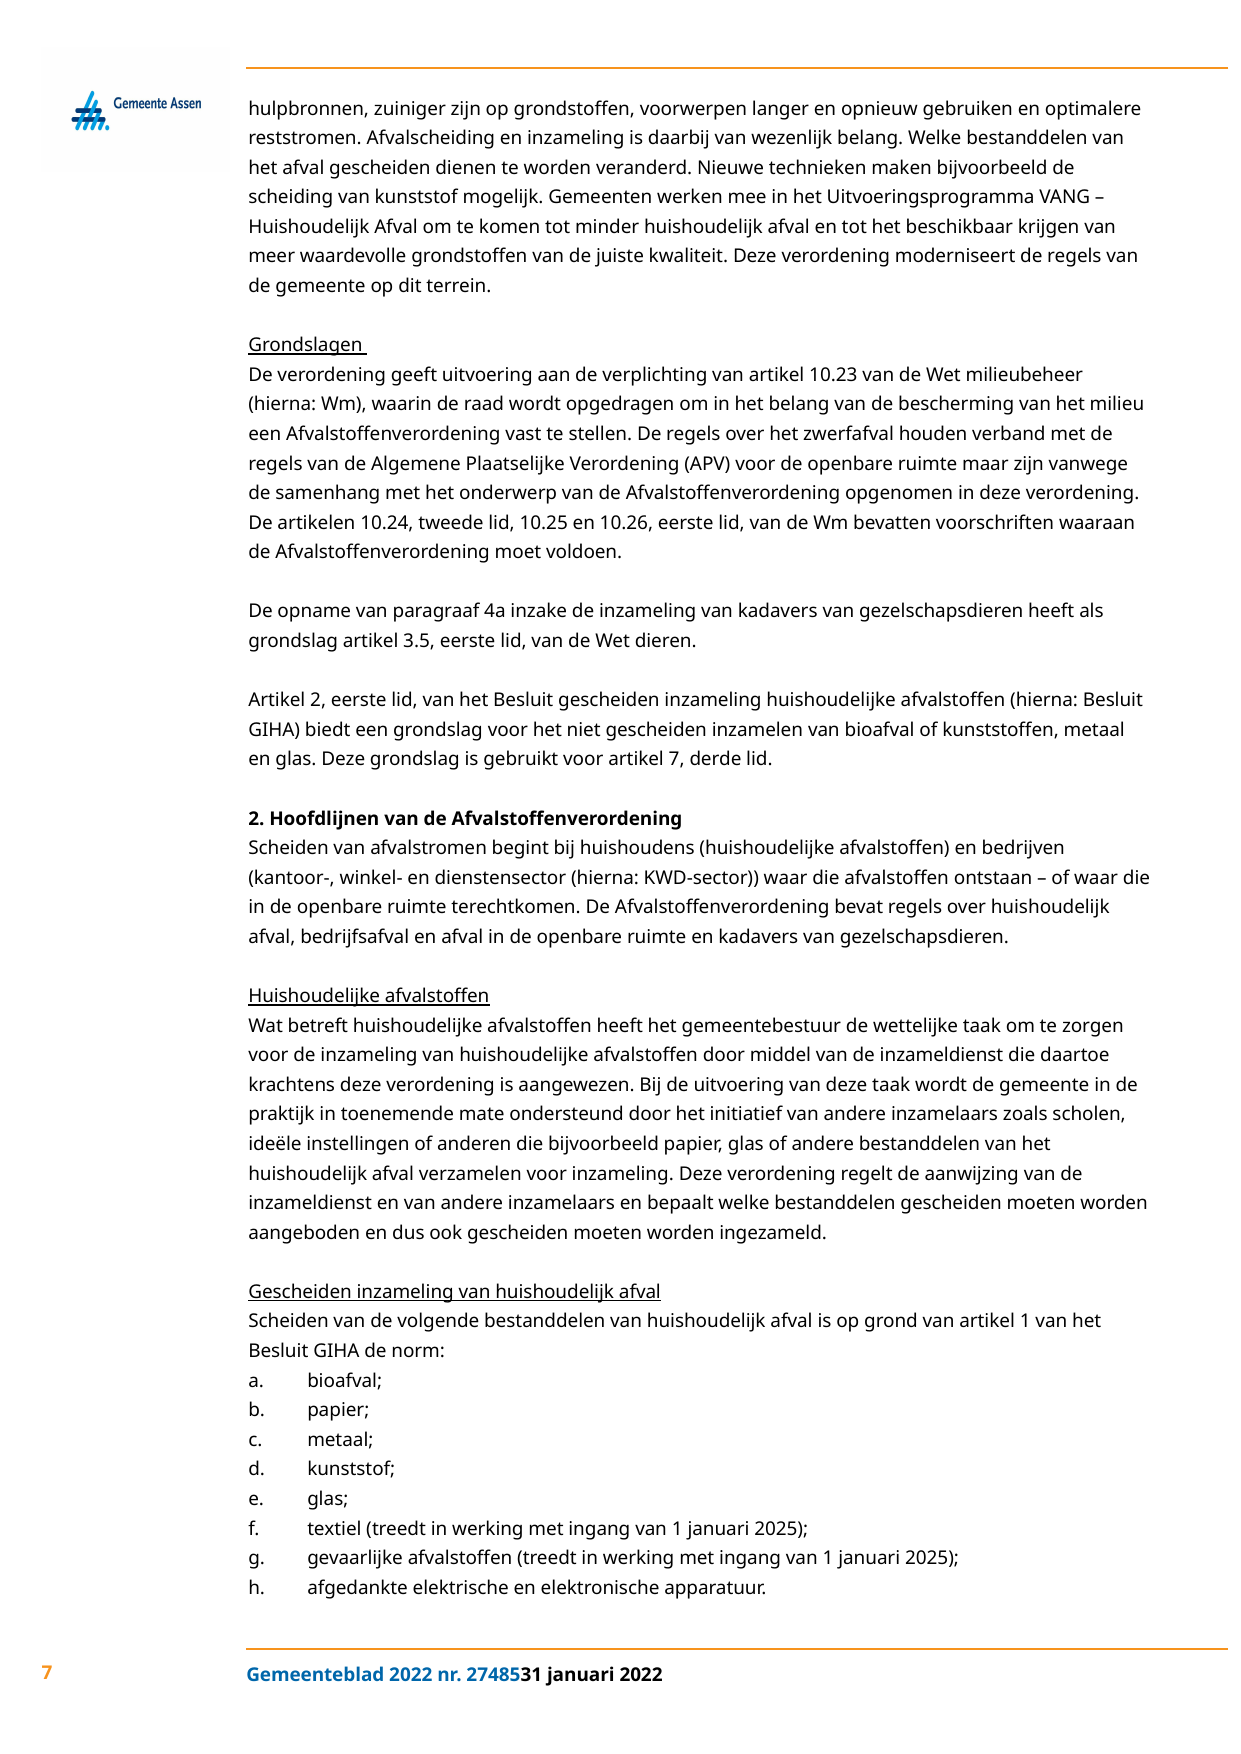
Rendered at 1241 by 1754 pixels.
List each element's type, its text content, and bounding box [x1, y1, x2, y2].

list kunststof; [248, 1456, 1152, 1481]
list gevaarlijke afvalstoffen (treedt in werking met ingang van 1 januari 2025); [248, 1544, 1152, 1570]
text Wat betreft huishoudelijke afvalstoffen heeft het gemeentebestuur de wettelijke taak om te zorgen voor de inzameling van huishoudelijke afvalstoffen door middel van de inzameldienst die daartoe krachtens deze verordening is aangewezen. Bij de uitvoering van deze taak wordt de gemeente in de praktijk in toenemende mate ondersteund door het initiatief van andere inzamelaars zoals scholen, ideële instellingen of anderen die bijvoorbeeld papier, glas of andere bestanddelen van het huishoudelijk afval verzamelen voor inzameling. Deze verordening regelt de aanwijzing van de inzameldienst en van andere inzamelaars en bepaalt welke bestanddelen gescheiden moeten worden aangeboden en dus ook gescheiden moeten worden ingezameld. [248, 1012, 1152, 1245]
text Gescheiden inzameling van huishoudelijk afval [248, 1278, 1152, 1304]
text Scheiden van de volgende bestanddelen van huishoudelijk afval is op grond van artikel 1 van het Besluit GIHA de norm: [248, 1308, 1152, 1363]
list papier; [248, 1396, 1152, 1422]
text Scheiden van afvalstromen begint bij huishoudens (huishoudelijke afvalstoffen) en bedrijven (kantoor-, winkel- en dienstensector (hierna: KWD-sector)) waar die afvalstoffen ontstaan – of waar die in de openbare ruimte terechtkomen. De Afvalstoffenverordening bevat regels over huishoudelijk afval, bedrijfsafval en afval in de openbare ruimte en kadavers van gezelschapsdieren. [248, 834, 1152, 949]
text hulpbronnen, zuiniger zijn op grondstoffen, voorwerpen langer en opnieuw gebruiken en optimalere reststromen. Afvalscheiding en inzameling is daarbij van wezenlijk belang. Welke bestanddelen van het afval gescheiden dienen te worden veranderd. Nieuwe technieken maken bijvoorbeeld de scheiding van kunststof mogelijk. Gemeenten werken mee in het Uitvoeringsprogramma VANG – Huishoudelijk Afval om te komen tot minder huishoudelijk afval en tot het beschikbaar krijgen van meer waardevolle grondstoffen van de juiste kwaliteit. Deze verordening moderniseert de regels van de gemeente op dit terrein. [248, 95, 1152, 298]
list glas; [248, 1485, 1152, 1511]
text De opname van paragraaf 4a inzake de inzameling van kadavers van gezelschapsdieren heeft als grondslag artikel 3.5, eerste lid, van de Wet dieren. [248, 598, 1152, 653]
list textiel (treedt in werking met ingang van 1 januari 2025); [248, 1515, 1152, 1541]
text 2. Hoofdlijnen van de Afvalstoffenverordening [248, 805, 1152, 831]
list metaal; [248, 1426, 1152, 1452]
text De verordening geeft uitvoering aan de verplichting van artikel 10.23 van de Wet milieubeheer (hierna: Wm), waarin de raad wordt opgedragen om in het belang van de bescherming van het milieu een Afvalstoffenverordening vast te stellen. De regels over het zwerfafval houden verband met de regels van de Algemene Plaatselijke Verordening (APV) voor de openbare ruimte maar zijn vanwege de samenhang met het onderwerp van de Afvalstoffenverordening opgenomen in deze verordening. De artikelen 10.24, tweede lid, 10.25 en 10.26, eerste lid, van de Wm bevatten voorschriften waaraan de Afvalstoffenverordening moet voldoen. [248, 361, 1152, 564]
picture [41, 47, 231, 172]
list afgedankte elektrische en elektronische apparatuur. [248, 1574, 1152, 1600]
text Huishoudelijke afvalstoffen [248, 982, 1152, 1008]
list bioafval; [248, 1367, 1152, 1393]
text Grondslagen [248, 331, 1152, 357]
text Artikel 2, eerste lid, van het Besluit gescheiden inzameling huishoudelijke afvalstoffen (hierna: Besluit GIHA) biedt een grondslag voor het niet gescheiden inzamelen van bioafval of kunststoffen, metaal en glas. Deze grondslag is gebruikt voor artikel 7, derde lid. [248, 686, 1152, 771]
